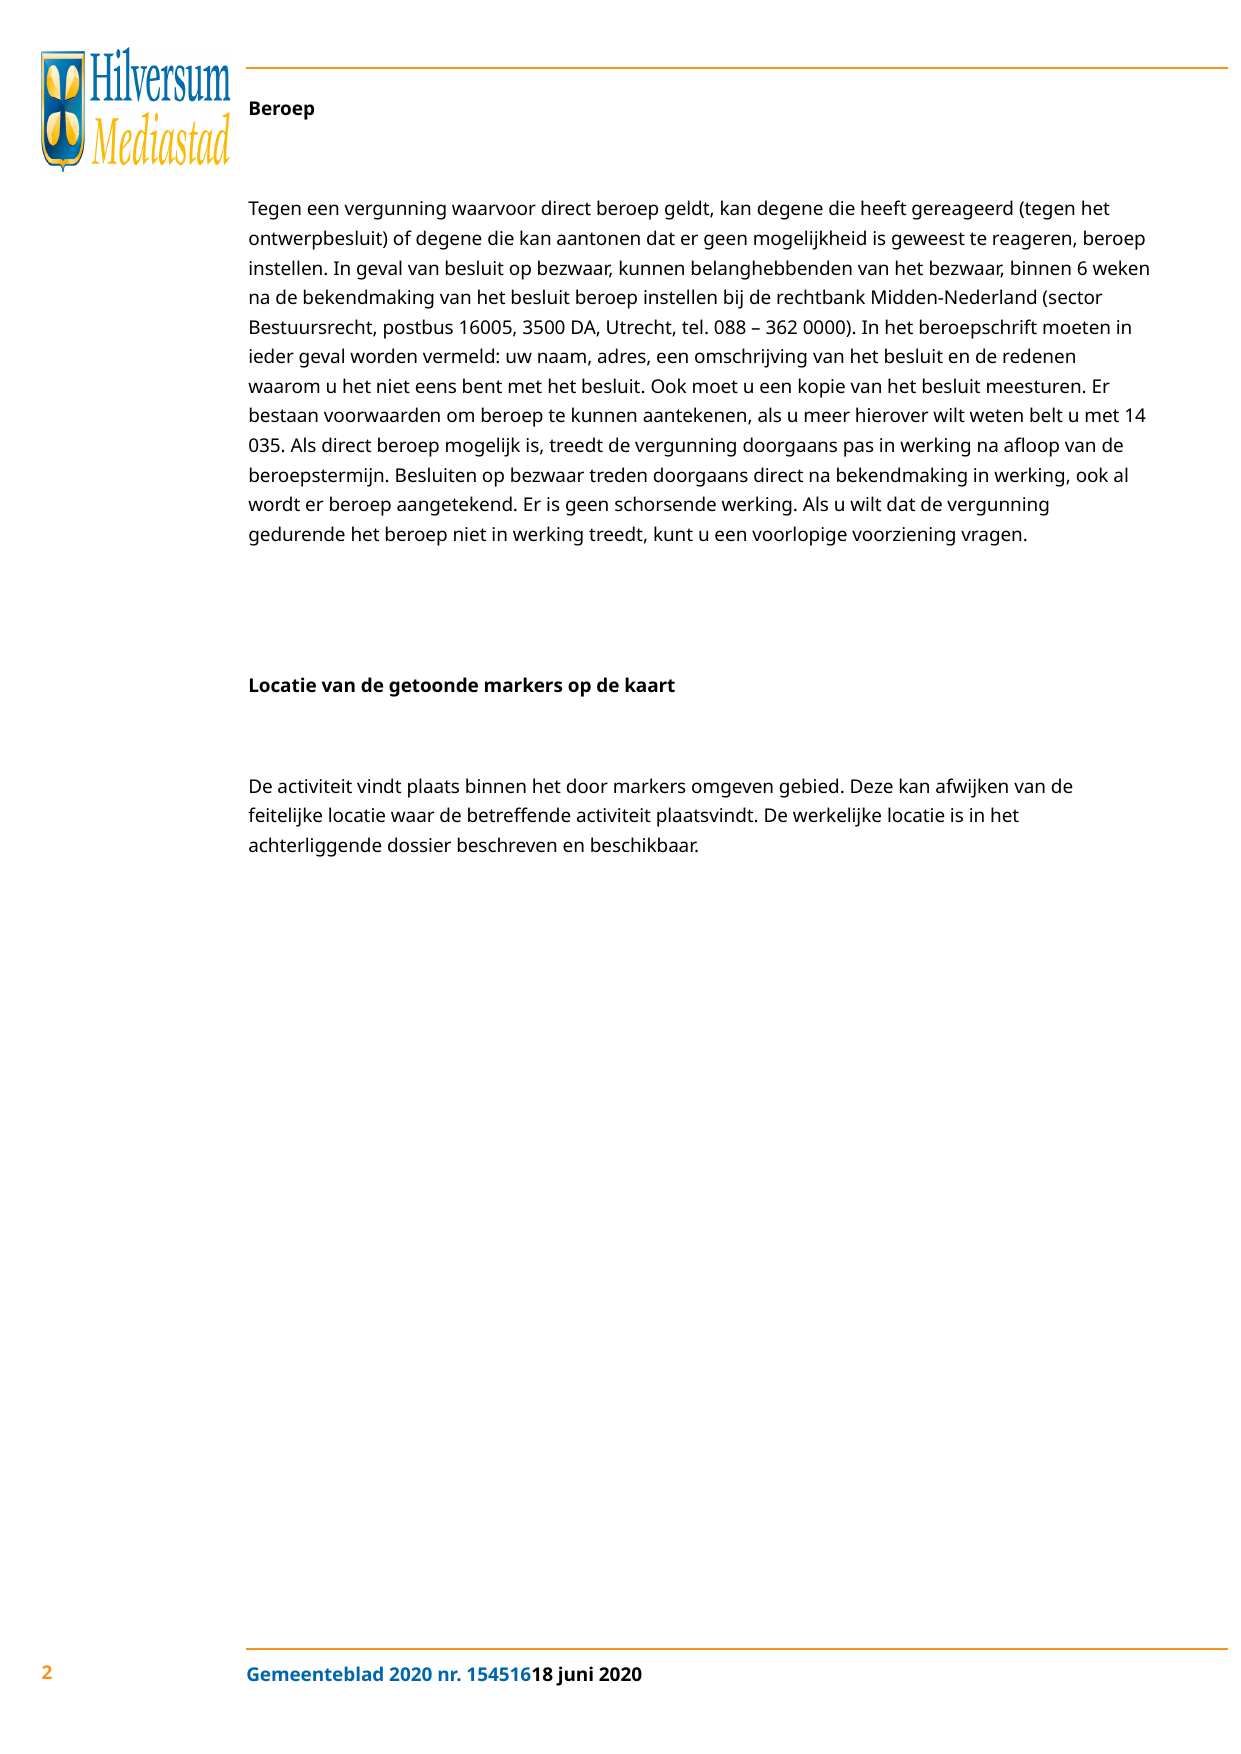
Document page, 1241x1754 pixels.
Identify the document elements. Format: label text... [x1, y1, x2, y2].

picture [41, 47, 231, 172]
text Beroep [248, 95, 1152, 121]
text De activiteit vindt plaats binnen het door markers omgeven gebied. Deze kan afwijken van de feitelijke locatie waar de betreffende activiteit plaatsvindt. De werkelijke locatie is in het achterliggende dossier beschreven en beschikbaar. [248, 773, 1152, 858]
text Tegen een vergunning waarvoor direct beroep geldt, kan degene die heeft gereageerd (tegen het ontwerpbesluit) of degene die kan aantonen dat er geen mogelijkheid is geweest te reageren, beroep instellen. In geval van besluit op bezwaar, kunnen belanghebbenden van het bezwaar, binnen 6 weken na de bekendmaking van het besluit beroep instellen bij de rechtbank Midden-Nederland (sector Bestuursrecht, postbus 16005, 3500 DA, Utrecht, tel. 088 – 362 0000). In het beroepschrift moeten in ieder geval worden vermeld: uw naam, adres, een omschrijving van het besluit en de redenen waarom u het niet eens bent met het besluit. Ook moet u een kopie van het besluit meesturen. Er bestaan voorwaarden om beroep te kunnen aantekenen, als u meer hierover wilt weten belt u met 14 035. Als direct beroep mogelijk is, treedt de vergunning doorgaans pas in werking na afloop van de beroepstermijn. Besluiten op bezwaar treden doorgaans direct na bekendmaking in werking, ook al wordt er beroep aangetekend. Er is geen schorsende werking. Als u wilt dat de vergunning gedurende het beroep niet in werking treedt, kunt u een voorlopige voorziening vragen. [248, 196, 1152, 547]
text Locatie van de getoonde markers op de kaart [248, 672, 1152, 698]
